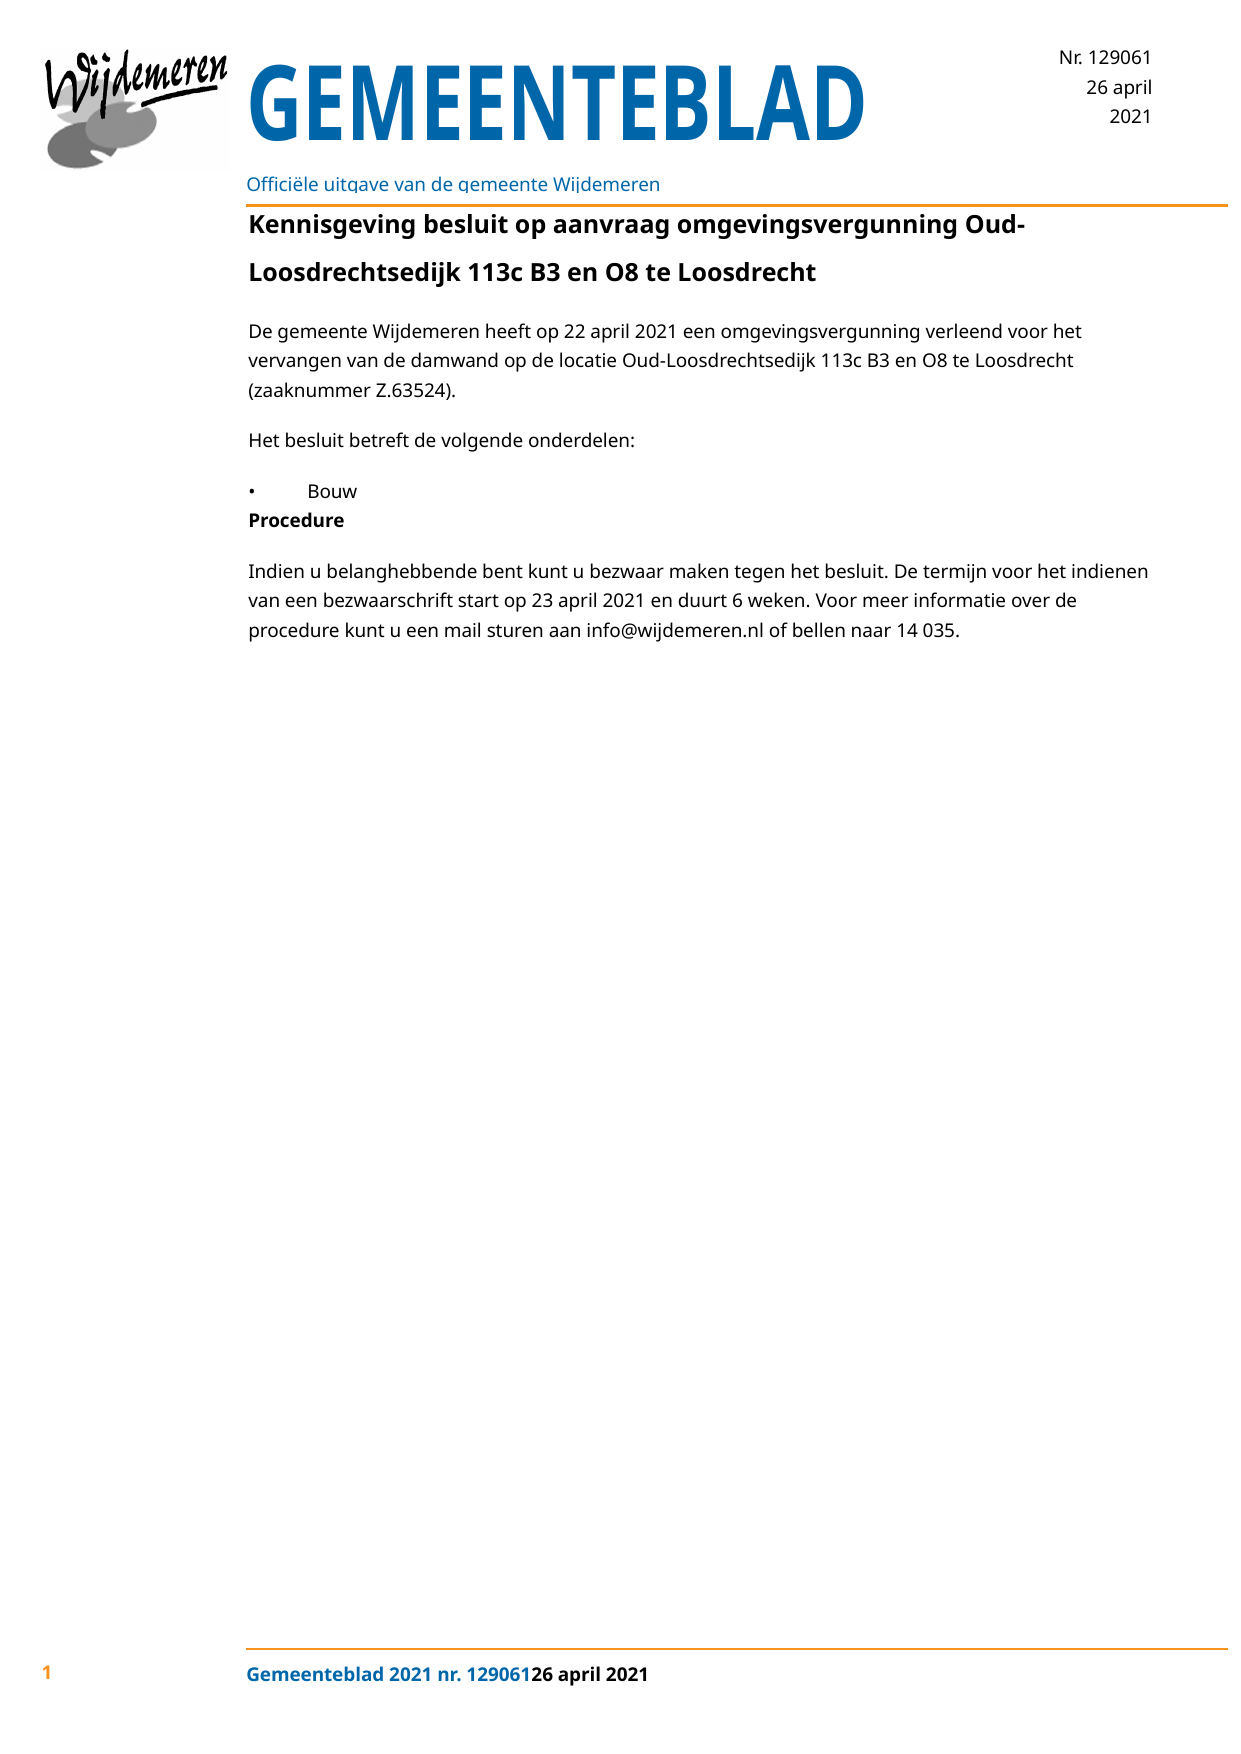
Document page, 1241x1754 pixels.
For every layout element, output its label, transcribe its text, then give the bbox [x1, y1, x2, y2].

text Procedure [248, 507, 1152, 533]
list Bouw [248, 478, 1152, 504]
text Kennisgeving besluit op aanvraag omgevingsvergunning Oud-Loosdrechtsedijk 113c B3 en O8 te Loosdrecht [248, 207, 1152, 288]
picture [41, 47, 231, 172]
text Het besluit betreft de volgende onderdelen: [248, 427, 1152, 453]
text Indien u belanghebbende bent kunt u bezwaar maken tegen het besluit. De termijn voor het indienen van een bezwaarschrift start op 23 april 2021 en duurt 6 weken. Voor meer informatie over de procedure kunt u een mail sturen aan info@wijdemeren.nl of bellen naar 14 035. [248, 558, 1152, 643]
text De gemeente Wijdemeren heeft op 22 april 2021 een omgevingsvergunning verleend voor het vervangen van de damwand op de locatie Oud-Loosdrechtsedijk 113c B3 en O8 te Loosdrecht (zaaknummer Z.63524). [248, 318, 1152, 403]
